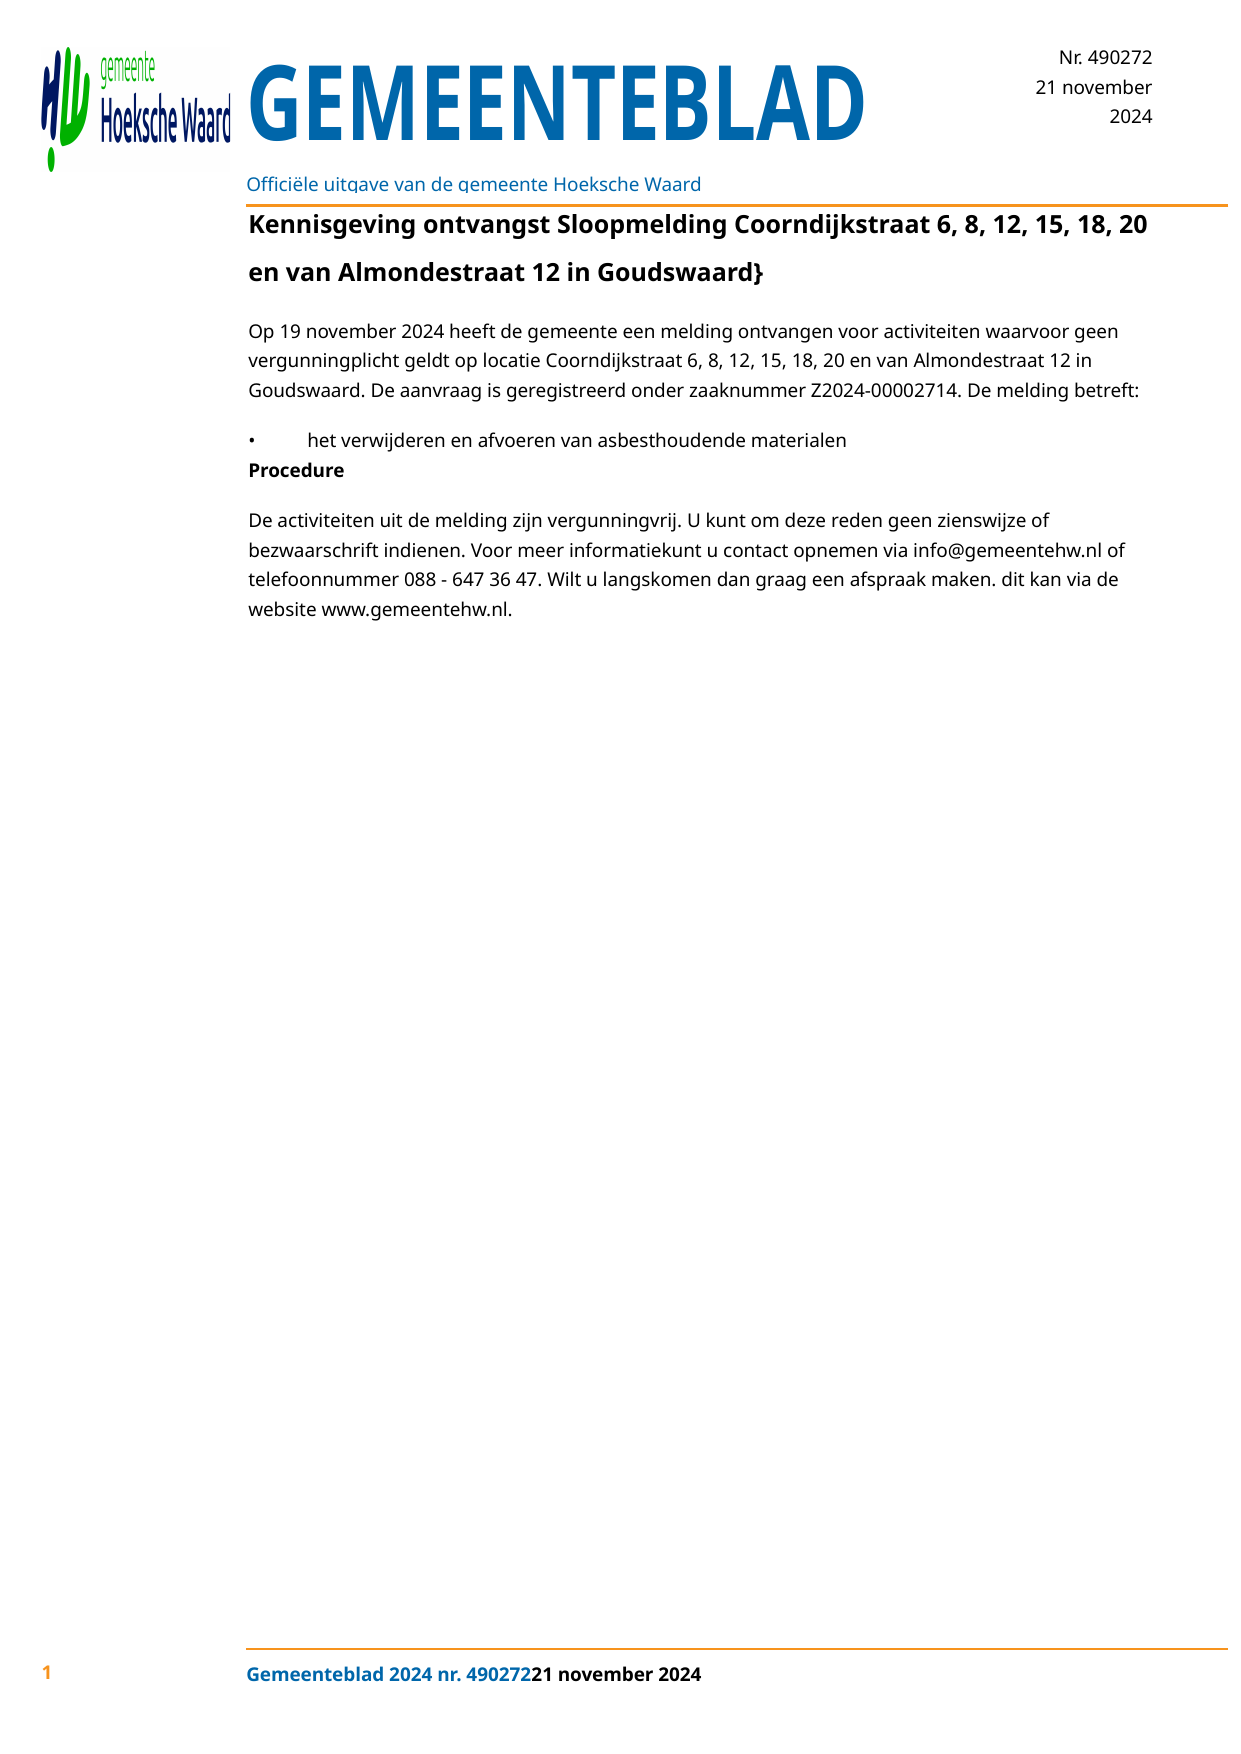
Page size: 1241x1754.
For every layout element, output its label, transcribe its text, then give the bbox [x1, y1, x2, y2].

picture [41, 47, 231, 172]
text Op 19 november 2024 heeft de gemeente een melding ontvangen voor activiteiten waarvoor geen vergunningplicht geldt op locatie Coorndijkstraat 6, 8, 12, 15, 18, 20 en van Almondestraat 12 in Goudswaard. De aanvraag is geregistreerd onder zaaknummer Z2024-00002714. De melding betreft: [248, 318, 1152, 403]
text De activiteiten uit de melding zijn vergunningvrij. U kunt om deze reden geen zienswijze of bezwaarschrift indienen. Voor meer informatiekunt u contact opnemen via info@gemeentehw.nl of telefoonnummer 088 - 647 36 47. Wilt u langskomen dan graag een afspraak maken. dit kan via de website www.gemeentehw.nl. [248, 507, 1152, 622]
list het verwijderen en afvoeren van asbesthoudende materialen [248, 427, 1152, 453]
text Kennisgeving ontvangst Sloopmelding Coorndijkstraat 6, 8, 12, 15, 18, 20 en van Almondestraat 12 in Goudswaard} [248, 207, 1152, 288]
text Procedure [248, 457, 1152, 483]
